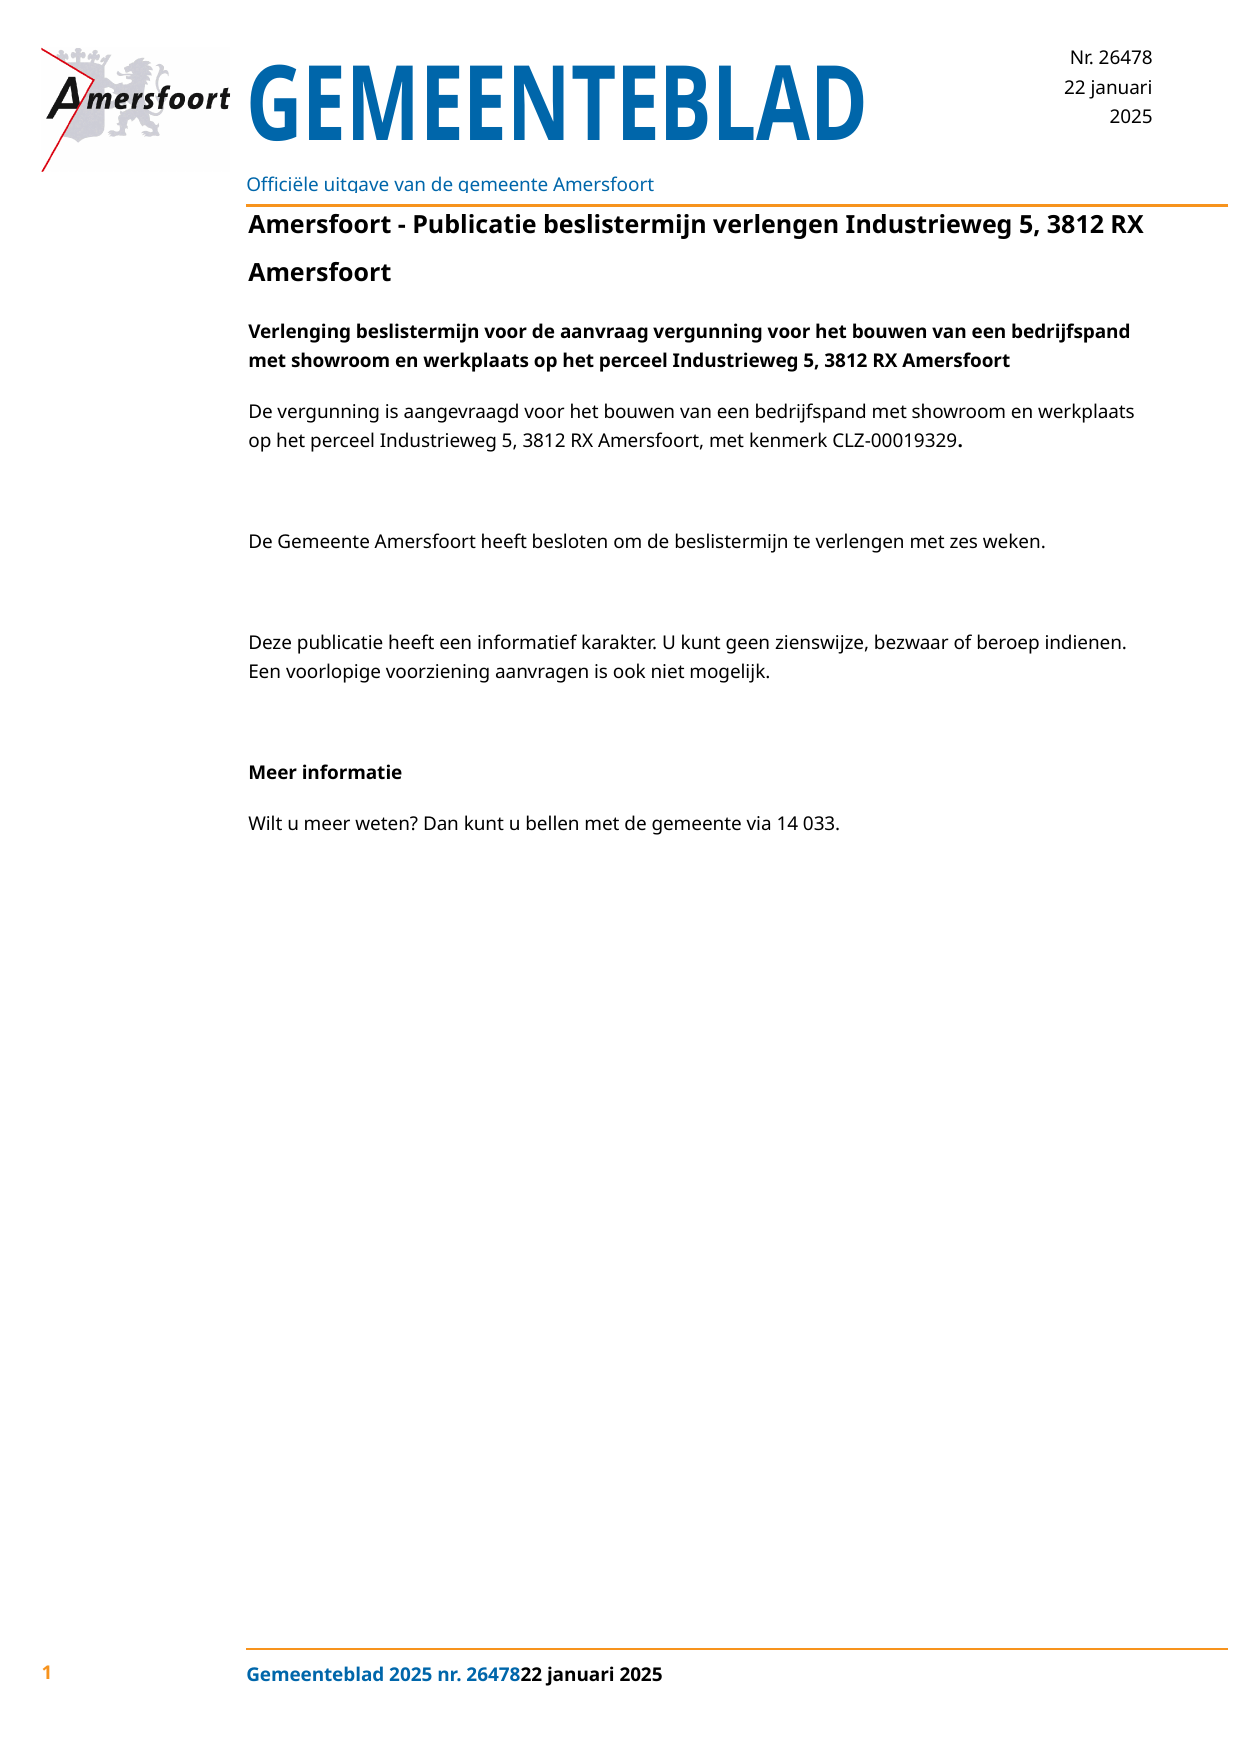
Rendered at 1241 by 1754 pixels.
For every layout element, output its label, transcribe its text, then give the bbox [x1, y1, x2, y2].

text Deze publicatie heeft een informatief karakter. U kunt geen zienswijze, bezwaar of beroep indienen. Een voorlopige voorziening aanvragen is ook niet mogelijk. [248, 629, 1152, 684]
text Amersfoort - Publicatie beslistermijn verlengen Industrieweg 5, 3812 RX Amersfoort [248, 207, 1152, 288]
text De Gemeente Amersfoort heeft besloten om de beslistermijn te verlengen met zes weken. [248, 528, 1152, 554]
text Meer informatie [248, 759, 1152, 785]
text Wilt u meer weten? Dan kunt u bellen met de gemeente via 14 033. [248, 810, 1152, 836]
text Verlenging beslistermijn voor de aanvraag vergunning voor het bouwen van een bedrijfspand met showroom en werkplaats op het perceel Industrieweg 5, 3812 RX Amersfoort [248, 318, 1152, 373]
text De vergunning is aangevraagd voor het bouwen van een bedrijfspand met showroom en werkplaats op het perceel Industrieweg 5, 3812 RX Amersfoort, met kenmerk CLZ-00019329. [248, 398, 1152, 453]
picture [41, 47, 231, 172]
